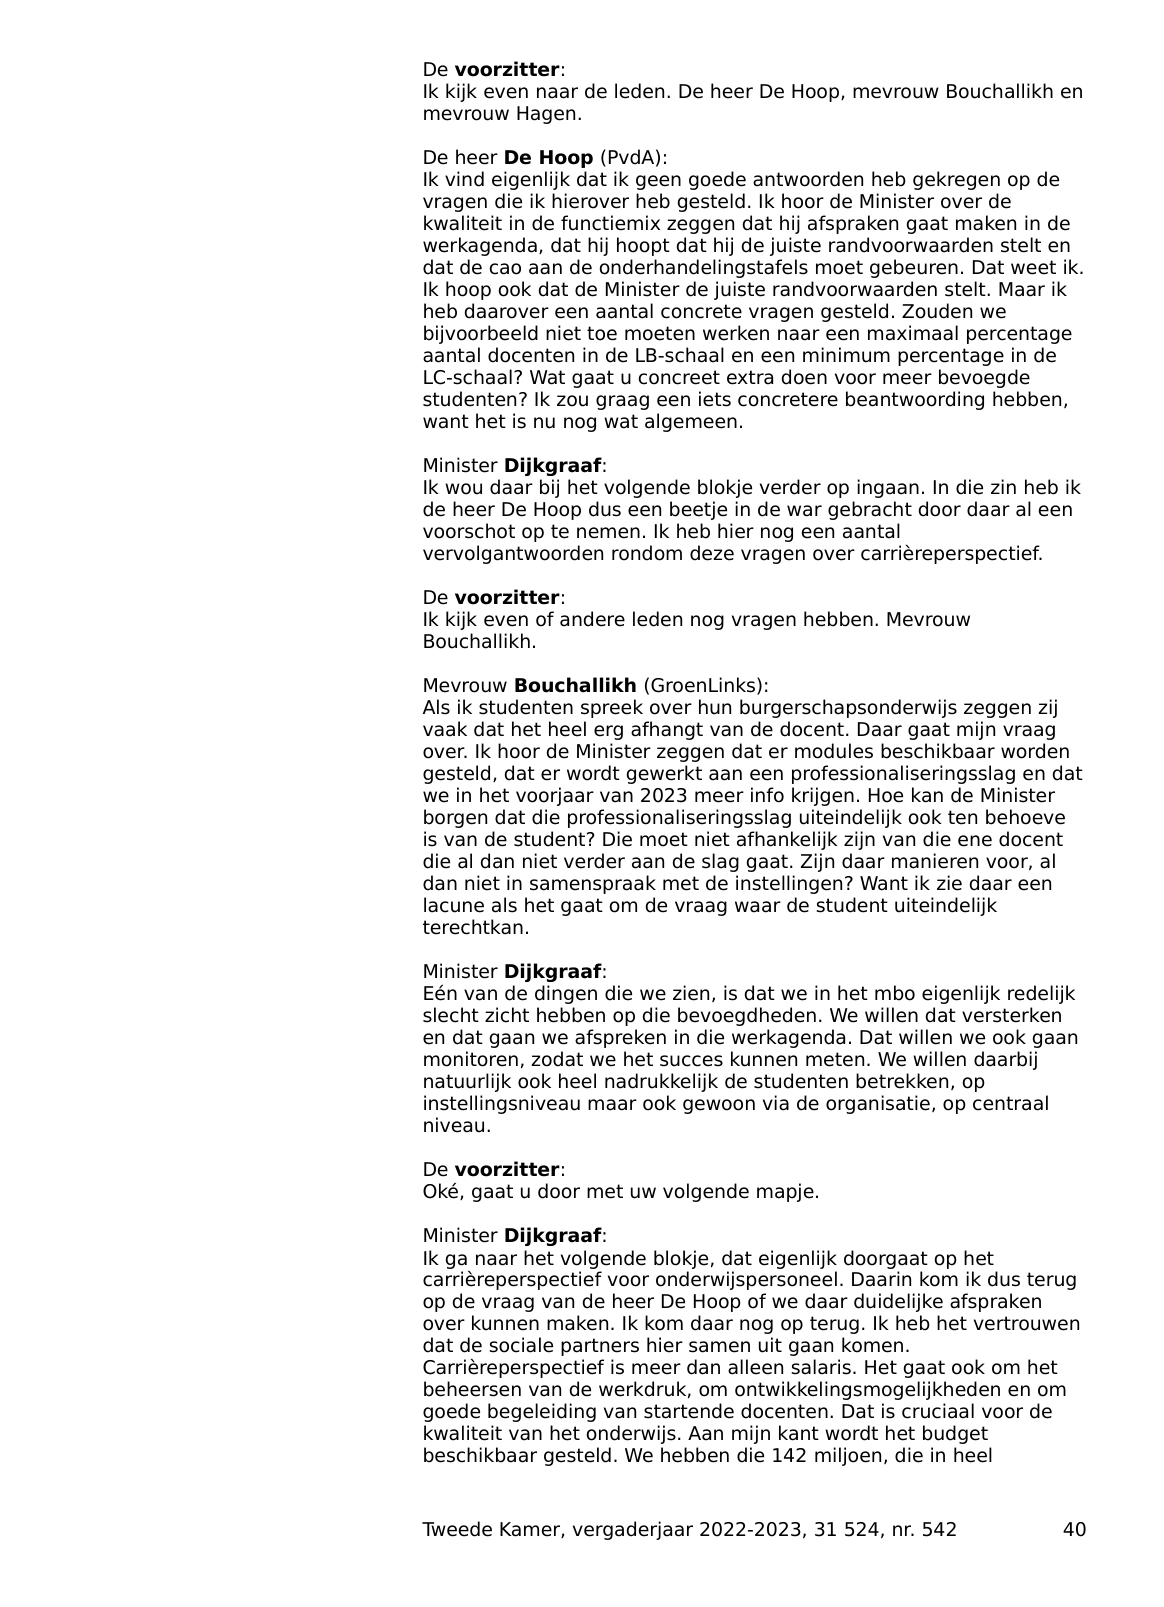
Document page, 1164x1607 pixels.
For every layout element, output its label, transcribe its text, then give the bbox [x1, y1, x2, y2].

text De voorzitter: [422, 59, 1087, 81]
text Als ik studenten spreek over hun burgerschapsonderwijs zeggen zij vaak dat het heel erg afhangt van de docent. Daar gaat mijn vraag over. Ik hoor de Minister zeggen dat er modules beschikbaar worden gesteld, dat er wordt gewerkt aan een professionaliseringsslag en dat we in het voorjaar van 2023 meer info krijgen. Hoe kan de Minister borgen dat die professionaliseringsslag uiteindelijk ook ten behoeve is van de student? Die moet niet afhankelijk zijn van die ene docent die al dan niet verder aan de slag gaat. Zijn daar manieren voor, al dan niet in samenspraak met de instellingen? Want ik zie daar een lacune als het gaat om de vraag waar de student uiteindelijk terechtkan. [422, 697, 1087, 939]
text Ik vind eigenlijk dat ik geen goede antwoorden heb gekregen op de vragen die ik hierover heb gesteld. Ik hoor de Minister over de kwaliteit in de functiemix zeggen dat hij afspraken gaat maken in de werkagenda, dat hij hoopt dat hij de juiste randvoorwaarden stelt en dat de cao aan de onderhandelingstafels moet gebeuren. Dat weet ik. Ik hoop ook dat de Minister de juiste randvoorwaarden stelt. Maar ik heb daarover een aantal concrete vragen gesteld. Zouden we bijvoorbeeld niet toe moeten werken naar een maximaal percentage aantal docenten in de LB-schaal en een minimum percentage in de LC-schaal? Wat gaat u concreet extra doen voor meer bevoegde studenten? Ik zou graag een iets concretere beantwoording hebben, want het is nu nog wat algemeen. [422, 169, 1087, 433]
text Oké, gaat u door met uw volgende mapje. [422, 1181, 1087, 1203]
text Ik kijk even naar de leden. De heer De Hoop, mevrouw Bouchallikh en mevrouw Hagen. [422, 81, 1087, 125]
text Minister Dijkgraaf: [422, 455, 1087, 477]
text Ik kijk even of andere leden nog vragen hebben. Mevrouw Bouchallikh. [422, 609, 1087, 653]
text De voorzitter: [422, 587, 1087, 609]
text Ik ga naar het volgende blokje, dat eigenlijk doorgaat op het carrièreperspectief voor onderwijspersoneel. Daarin kom ik dus terug op de vraag van de heer De Hoop of we daar duidelijke afspraken over kunnen maken. Ik kom daar nog op terug. Ik heb het vertrouwen dat de sociale partners hier samen uit gaan komen. Carrièreperspectief is meer dan alleen salaris. Het gaat ook om het beheersen van de werkdruk, om ontwikkelingsmogelijkheden en om goede begeleiding van startende docenten. Dat is cruciaal voor de kwaliteit van het onderwijs. Aan mijn kant wordt het budget beschikbaar gesteld. We hebben die 142 miljoen, die in heel [422, 1247, 1087, 1467]
text Minister Dijkgraaf: [422, 961, 1087, 983]
text Minister Dijkgraaf: [422, 1225, 1087, 1247]
text De voorzitter: [422, 1159, 1087, 1181]
text Eén van de dingen die we zien, is dat we in het mbo eigenlijk redelijk slecht zicht hebben op die bevoegdheden. We willen dat versterken en dat gaan we afspreken in die werkagenda. Dat willen we ook gaan monitoren, zodat we het succes kunnen meten. We willen daarbij natuurlijk ook heel nadrukkelijk de studenten betrekken, op instellingsniveau maar ook gewoon via de organisatie, op centraal niveau. [422, 983, 1087, 1137]
text Mevrouw Bouchallikh (GroenLinks): [422, 675, 1087, 697]
text Ik wou daar bij het volgende blokje verder op ingaan. In die zin heb ik de heer De Hoop dus een beetje in de war gebracht door daar al een voorschot op te nemen. Ik heb hier nog een aantal vervolgantwoorden rondom deze vragen over carrièreperspectief. [422, 477, 1087, 565]
text De heer De Hoop (PvdA): [422, 147, 1087, 169]
